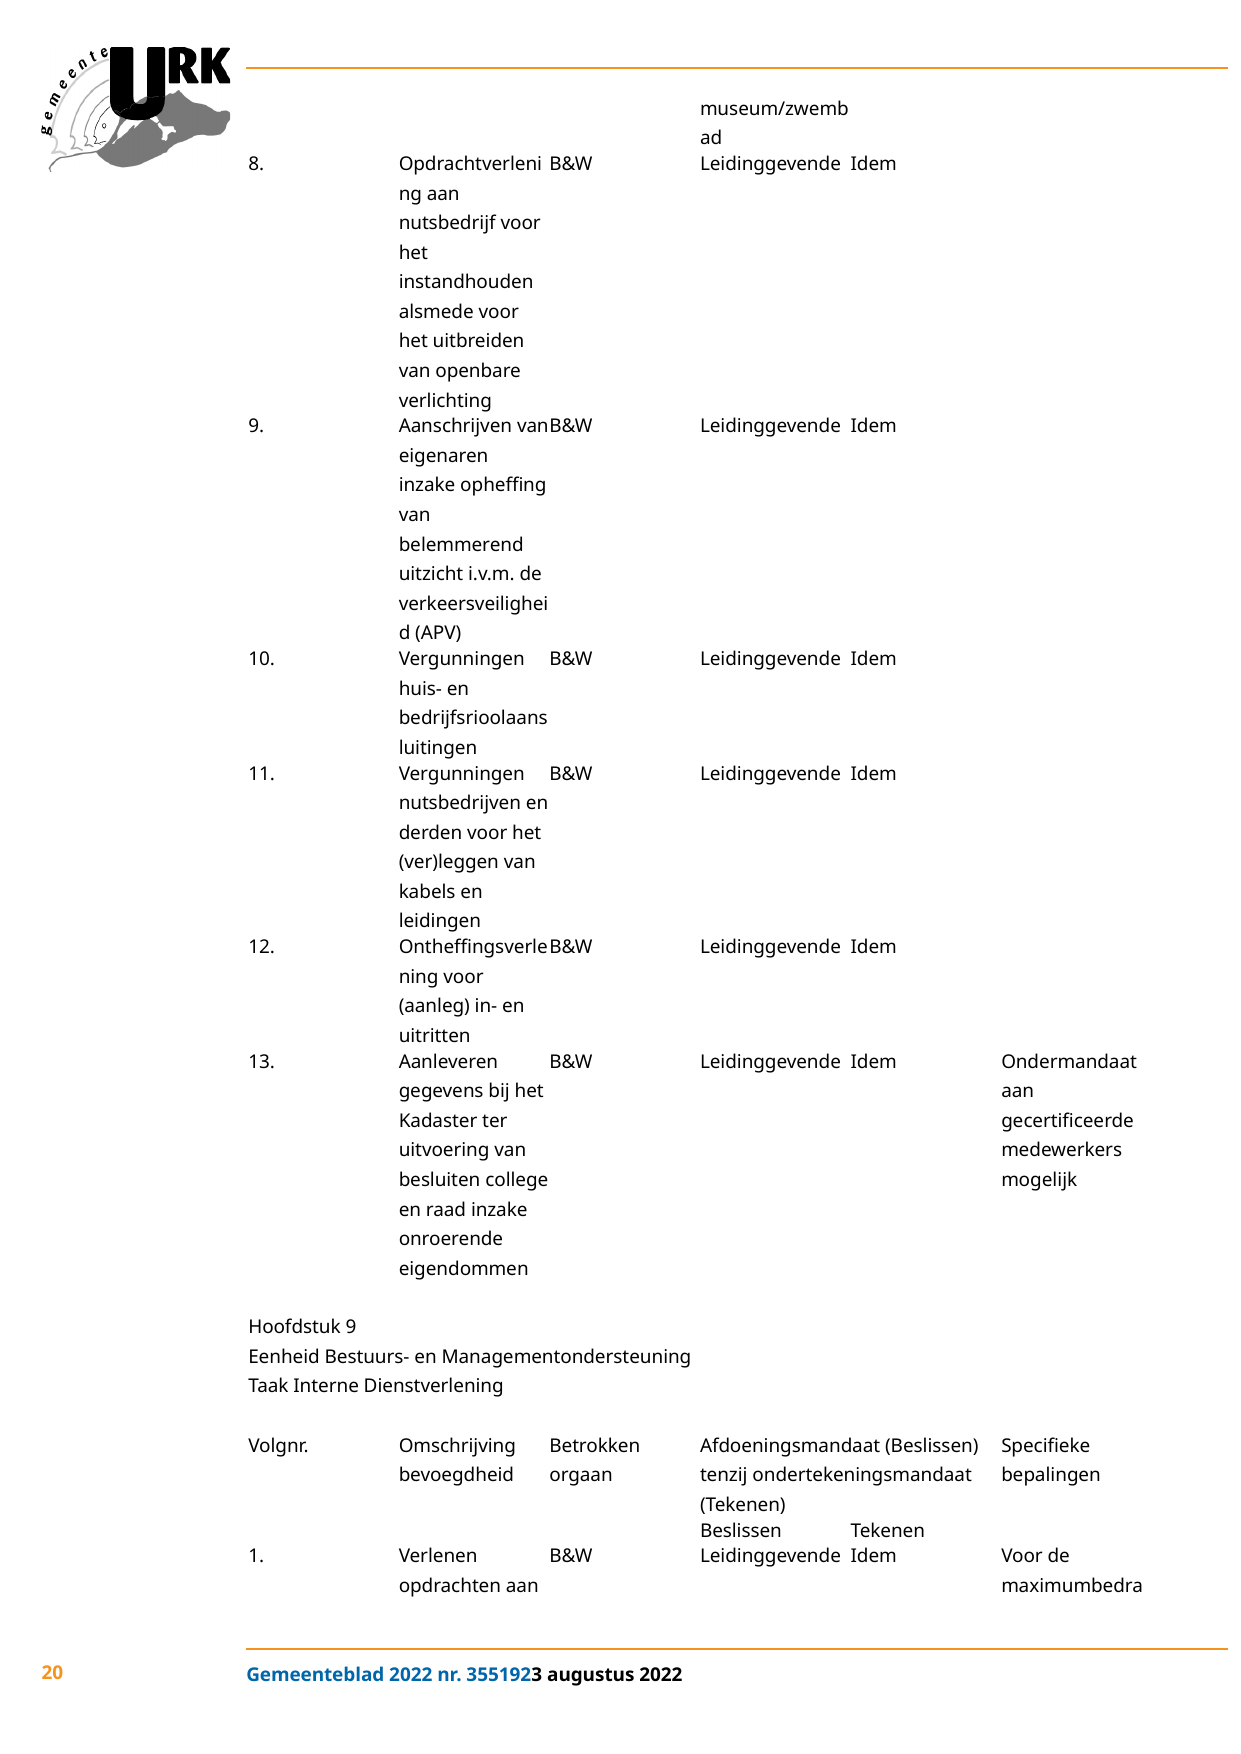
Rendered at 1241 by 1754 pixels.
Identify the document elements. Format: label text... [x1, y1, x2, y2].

table_cell 9. [248, 413, 398, 645]
text Taak Interne Dienstverlening [248, 1373, 1152, 1398]
table_cell Idem [850, 1048, 1001, 1281]
table_cell museum/zwembad [700, 95, 850, 150]
table_header Omschrijving bevoegdheid [399, 1432, 549, 1517]
table_header Specifieke bepalingen [1001, 1432, 1152, 1517]
table_cell Ontheffingsverlening voor (aanleg) in- en uitritten [399, 934, 549, 1048]
table_cell B&W [549, 760, 700, 933]
table_cell Idem [850, 760, 1001, 933]
table_cell [248, 95, 398, 150]
table_cell Idem [850, 413, 1001, 645]
table_cell Leidinggevende [700, 760, 850, 933]
table_cell [1001, 1517, 1152, 1543]
table_cell B&W [549, 645, 700, 760]
table_cell Aanleveren gegevens bij het Kadaster ter uitvoering van besluiten college en raad inzake onroerende eigendommen [399, 1048, 549, 1281]
table_header Afdoeningsmandaat (Beslissen) tenzij ondertekeningsmandaat (Tekenen) [700, 1432, 1001, 1517]
table_cell Idem [850, 934, 1001, 1048]
table_cell Leidinggevende [700, 645, 850, 760]
table_cell Leidinggevende [700, 1543, 850, 1598]
table_cell Ondermandaat aan gecertificeerde medewerkers mogelijk [1001, 1048, 1152, 1281]
table_cell Leidinggevende [700, 1048, 850, 1281]
table_cell B&W [549, 413, 700, 645]
table_cell [1001, 760, 1152, 933]
table_cell 1. [248, 1543, 398, 1598]
table_cell [1001, 645, 1152, 760]
table_cell Idem [850, 150, 1001, 412]
table_cell B&W [549, 1543, 700, 1598]
table_cell Verlenen opdrachten aan [399, 1543, 549, 1598]
table_cell Leidinggevende [700, 413, 850, 645]
text Hoofdstuk 9 [248, 1313, 1152, 1339]
table_cell Tekenen [850, 1517, 1001, 1543]
table_header Betrokken orgaan [549, 1432, 700, 1517]
table_cell [399, 95, 549, 150]
table_cell 11. [248, 760, 398, 933]
table_cell Vergunningen nutsbedrijven en derden voor het (ver)leggen van kabels en leidingen [399, 760, 549, 933]
table_cell Aanschrijven van eigenaren inzake opheffing van belemmerend uitzicht i.v.m. de verkeersveiligheid (APV) [399, 413, 549, 645]
table_cell [1001, 413, 1152, 645]
table_header Volgnr. [248, 1432, 398, 1517]
table_cell [1001, 95, 1152, 150]
table_cell Vergunningen huis- en bedrijfsrioolaansluitingen [399, 645, 549, 760]
table_cell [1001, 934, 1152, 1048]
table_cell 12. [248, 934, 398, 1048]
table_cell Beslissen [700, 1517, 850, 1543]
table_cell [850, 95, 1001, 150]
table_cell Idem [850, 1543, 1001, 1598]
table_cell 8. [248, 150, 398, 412]
table_cell B&W [549, 1048, 700, 1281]
picture [41, 47, 231, 172]
table_cell B&W [549, 150, 700, 412]
table_cell [248, 1517, 700, 1543]
text Eenheid Bestuurs- en Managementondersteuning [248, 1343, 1152, 1369]
table_cell Leidinggevende [700, 150, 850, 412]
table_cell 10. [248, 645, 398, 760]
table_cell 13. [248, 1048, 398, 1281]
table_cell Leidinggevende [700, 934, 850, 1048]
table_cell Idem [850, 645, 1001, 760]
table_cell [549, 95, 700, 150]
table_cell Opdrachtverlening aan nutsbedrijf voor het instandhouden alsmede voor het uitbreiden van openbare verlichting [399, 150, 549, 412]
table_cell Voor de maximumbedra [1001, 1543, 1152, 1598]
table_cell B&W [549, 934, 700, 1048]
table_cell [1001, 150, 1152, 412]
